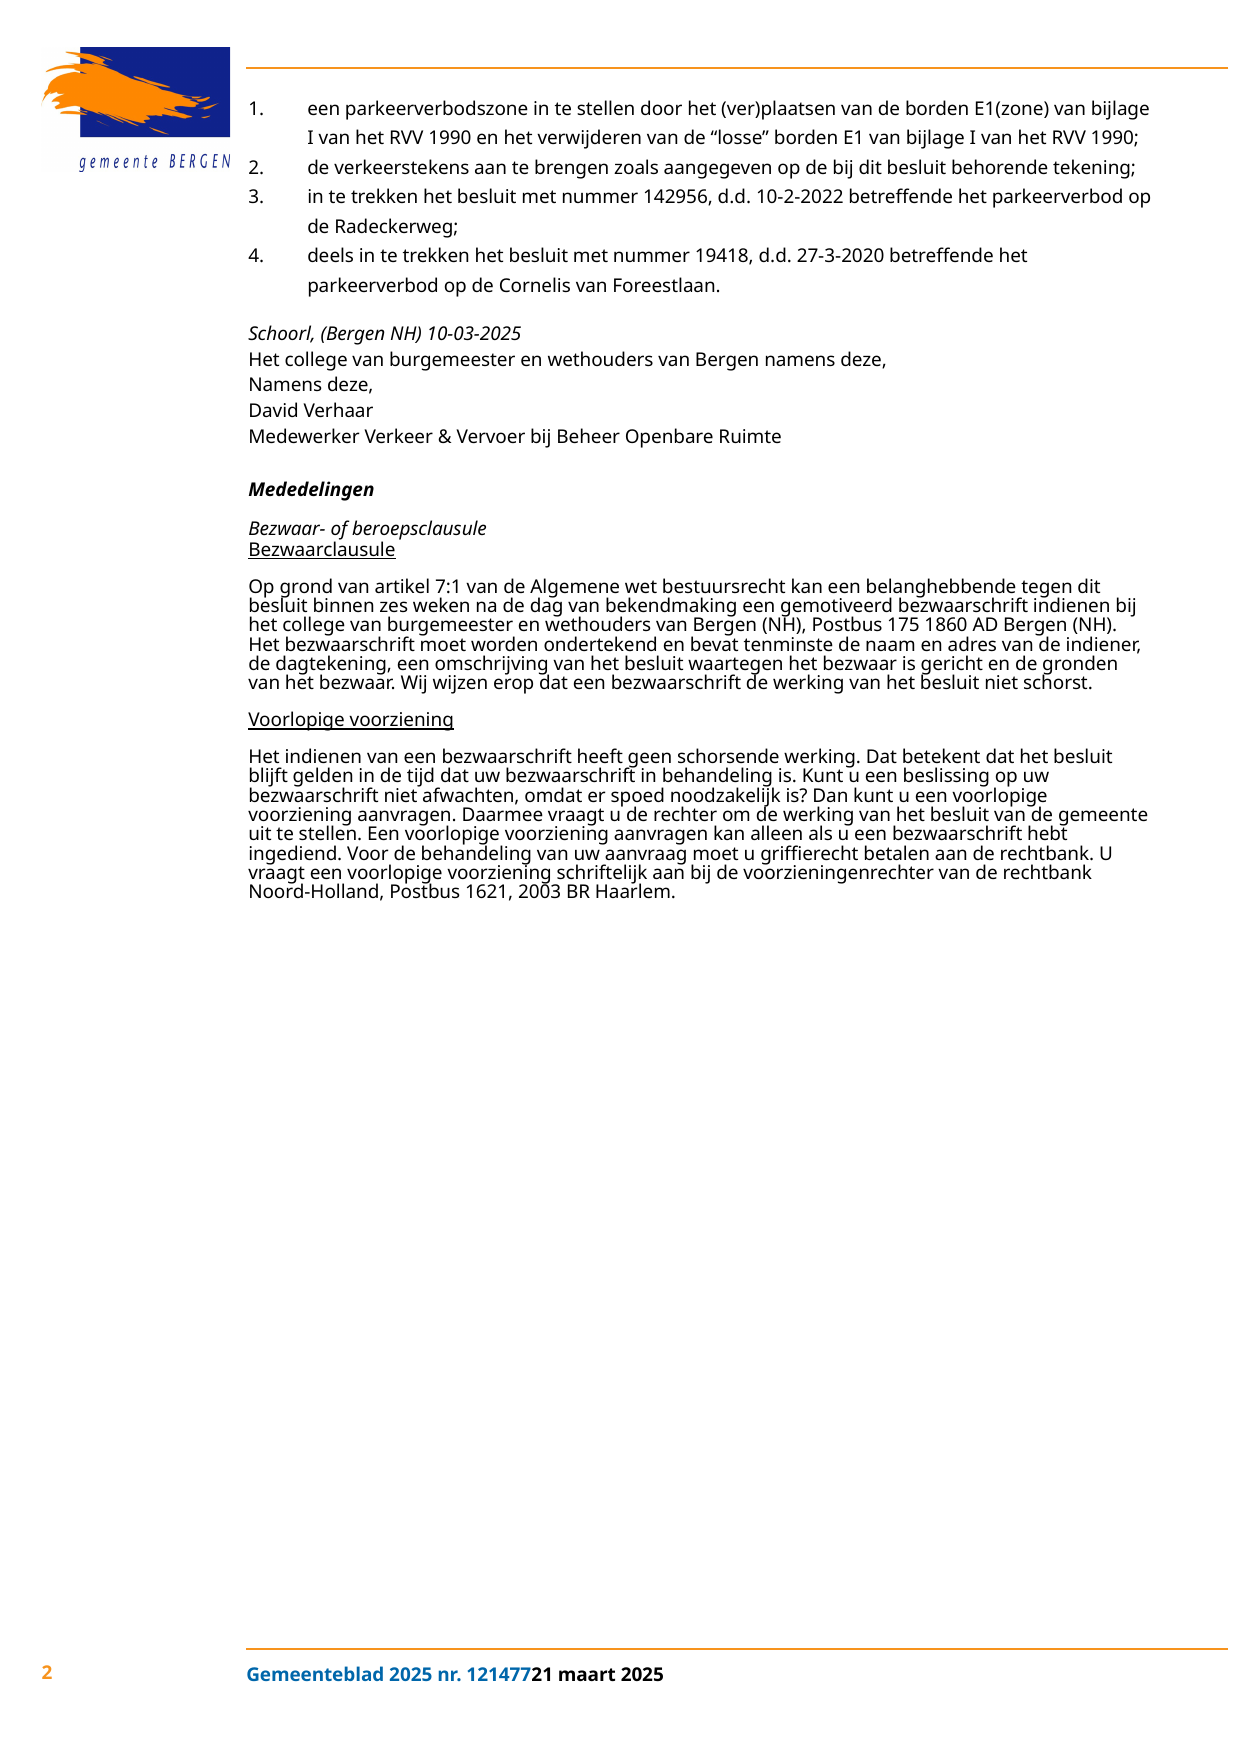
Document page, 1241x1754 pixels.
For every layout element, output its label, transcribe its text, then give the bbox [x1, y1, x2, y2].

text Bezwaar- of beroepsclausule [248, 515, 1152, 541]
text Medewerker Verkeer & Vervoer bij Beheer Openbare Ruimte [248, 423, 1152, 449]
list in te trekken het besluit met nummer 142956, d.d. 10-2-2022 betreffende het parkeerverbod op de Radeckerweg; [248, 183, 1152, 239]
picture [41, 47, 231, 172]
text Bezwaarclausule [248, 541, 1152, 560]
list een parkeerverbodszone in te stellen door het (ver)plaatsen van de borden E1(zone) van bijlage I van het RVV 1990 en het verwijderen van de “losse” borden E1 van bijlage I van het RVV 1990; [248, 95, 1152, 150]
list deels in te trekken het besluit met nummer 19418, d.d. 27-3-2020 betreffende het parkeerverbod op de Cornelis van Foreestlaan. [248, 243, 1152, 298]
text Schoorl, (Bergen NH) 10-03-2025 [248, 320, 1152, 346]
text David Verhaar [248, 397, 1152, 423]
text Op grond van artikel 7:1 van de Algemene wet bestuursrecht kan een belanghebbende tegen dit besluit binnen zes weken na de dag van bekendmaking een gemotiveerd bezwaarschrift indienen bij het college van burgemeester en wethouders van Bergen (NH), Postbus 175 1860 AD Bergen (NH). Het bezwaarschrift moet worden ondertekend en bevat tenminste de naam en adres van de indiener, de dagtekening, een omschrijving van het besluit waartegen het bezwaar is gericht en de gronden van het bezwaar. Wij wijzen erop dat een bezwaarschrift de werking van het besluit niet schorst. [248, 578, 1152, 693]
text Het college van burgemeester en wethouders van Bergen namens deze, [248, 346, 1152, 372]
text Voorlopige voorziening [248, 711, 1152, 731]
text Namens deze, [248, 372, 1152, 397]
text Mededelingen [248, 476, 1152, 502]
list de verkeerstekens aan te brengen zoals aangegeven op de bij dit besluit behorende tekening; [248, 154, 1152, 180]
text Het indienen van een bezwaarschrift heeft geen schorsende werking. Dat betekent dat het besluit blijft gelden in de tijd dat uw bezwaarschrift in behandeling is. Kunt u een beslissing op uw bezwaarschrift niet afwachten, omdat er spoed noodzakelijk is? Dan kunt u een voorlopige voorziening aanvragen. Daarmee vraagt u de rechter om de werking van het besluit van de gemeente uit te stellen. Een voorlopige voorziening aanvragen kan alleen als u een bezwaarschrift hebt ingediend. Voor de behandeling van uw aanvraag moet u griffierecht betalen aan de rechtbank. U vraagt een voorlopige voorziening schriftelijk aan bij de voorzieningenrechter van de rechtbank Noord-Holland, Postbus 1621, 2003 BR Haarlem. [248, 748, 1152, 902]
